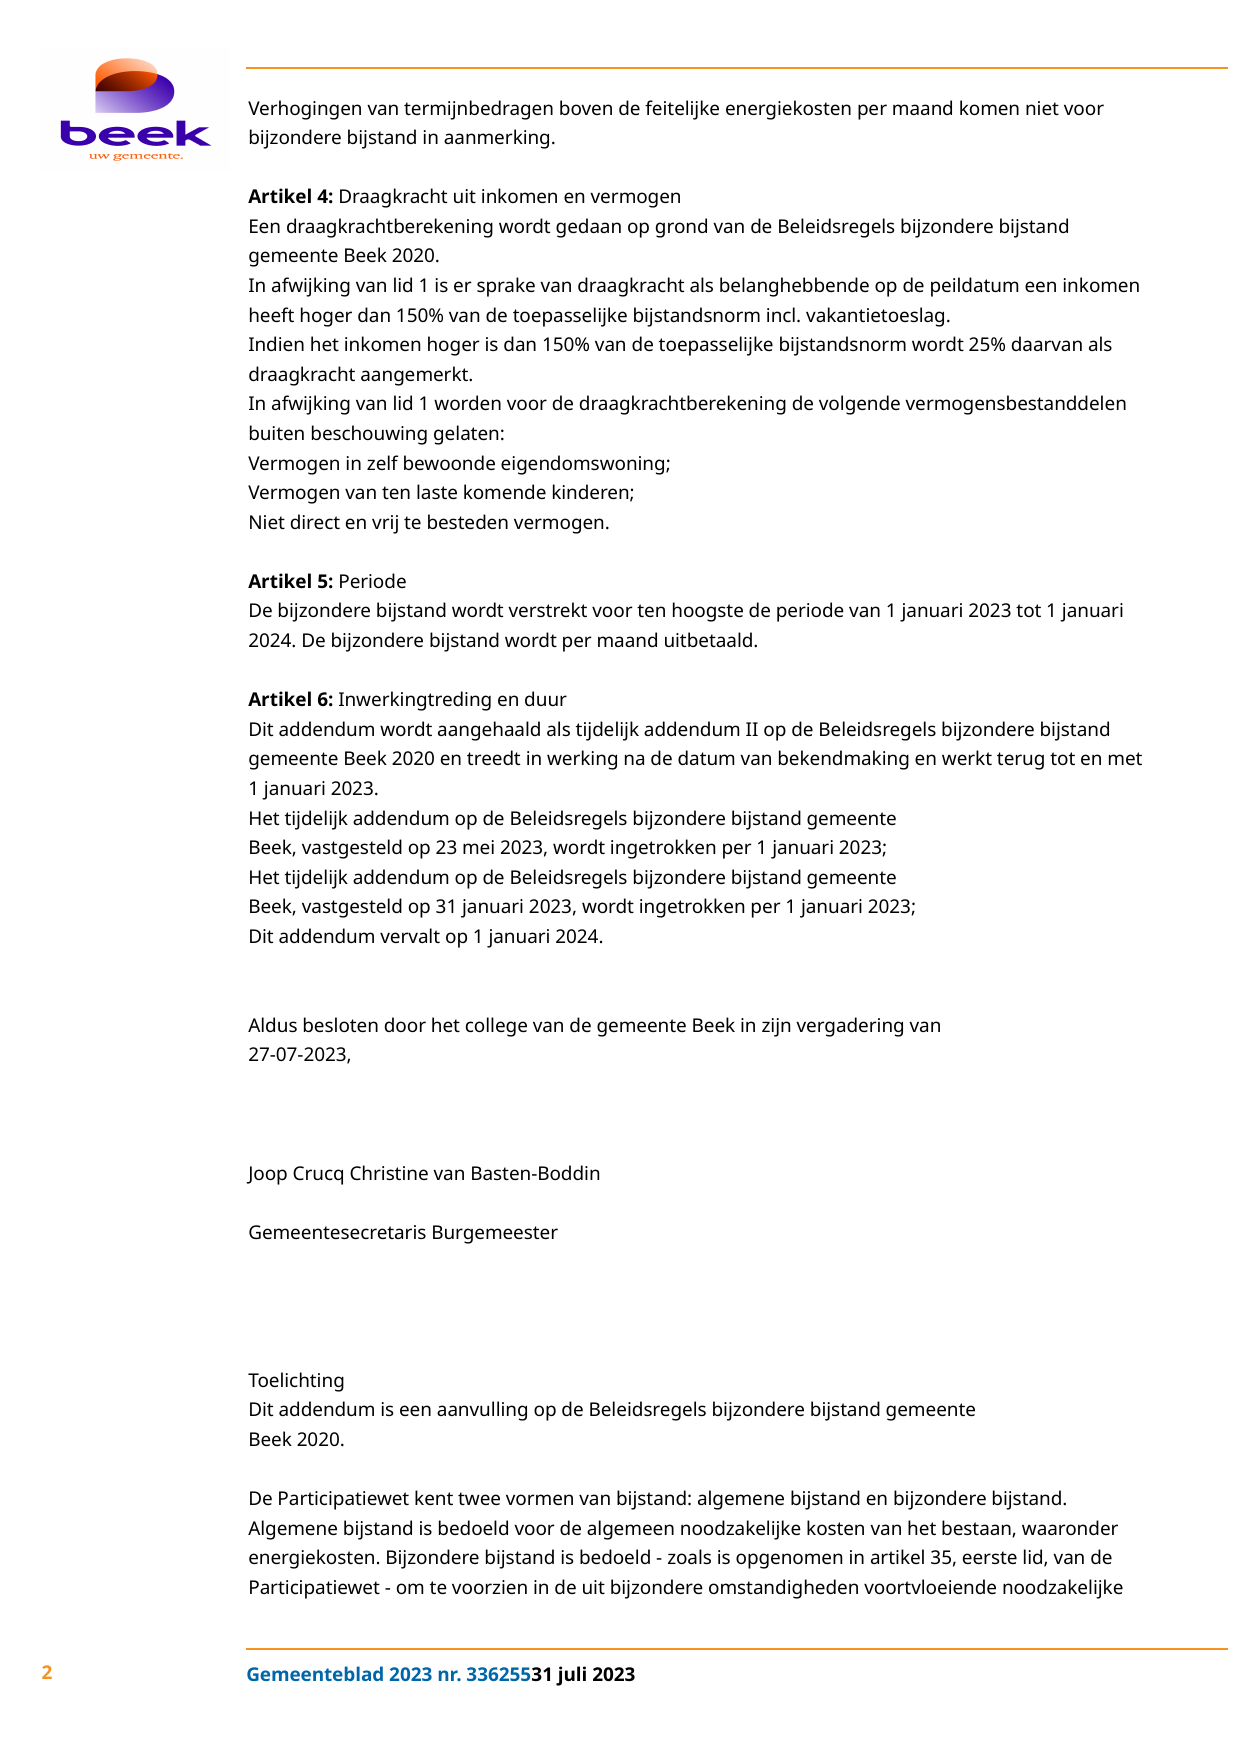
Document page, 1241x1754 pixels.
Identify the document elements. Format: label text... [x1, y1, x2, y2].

text Het tijdelijk addendum op de Beleidsregels bijzondere bijstand gemeente [248, 864, 1152, 890]
text 27-07-2023, [248, 1041, 1152, 1067]
text Niet direct en vrij te besteden vermogen. [248, 509, 1152, 535]
text Gemeentesecretaris Burgemeester [248, 1219, 1152, 1245]
text Artikel 5: Periode [248, 568, 1152, 594]
text Dit addendum wordt aangehaald als tijdelijk addendum II op de Beleidsregels bijzondere bijstand gemeente Beek 2020 en treedt in werking na de datum van bekendmaking en werkt terug tot en met 1 januari 2023. [248, 716, 1152, 801]
text Dit addendum is een aanvulling op de Beleidsregels bijzondere bijstand gemeente [248, 1396, 1152, 1422]
text Vermogen in zelf bewoonde eigendomswoning; [248, 450, 1152, 476]
text Artikel 4: Draagkracht uit inkomen en vermogen [248, 183, 1152, 209]
text In afwijking van lid 1 worden voor de draagkrachtberekening de volgende vermogensbestanddelen buiten beschouwing gelaten: [248, 391, 1152, 446]
picture [41, 47, 231, 172]
text Het tijdelijk addendum op de Beleidsregels bijzondere bijstand gemeente [248, 805, 1152, 831]
text Beek, vastgesteld op 31 januari 2023, wordt ingetrokken per 1 januari 2023; [248, 893, 1152, 919]
text De bijzondere bijstand wordt verstrekt voor ten hoogste de periode van 1 januari 2023 tot 1 januari 2024. De bijzondere bijstand wordt per maand uitbetaald. [248, 598, 1152, 653]
text Beek 2020. [248, 1426, 1152, 1452]
text Een draagkrachtberekening wordt gedaan op grond van de Beleidsregels bijzondere bijstand gemeente Beek 2020. [248, 213, 1152, 268]
text Verhogingen van termijnbedragen boven de feitelijke energiekosten per maand komen niet voor bijzondere bijstand in aanmerking. [248, 95, 1152, 150]
text Vermogen van ten laste komende kinderen; [248, 479, 1152, 505]
text Joop Crucq Christine van Basten-Boddin [248, 1160, 1152, 1186]
text Beek, vastgesteld op 23 mei 2023, wordt ingetrokken per 1 januari 2023; [248, 834, 1152, 860]
text Toelichting [248, 1367, 1152, 1393]
text Indien het inkomen hoger is dan 150% van de toepasselijke bijstandsnorm wordt 25% daarvan als draagkracht aangemerkt. [248, 331, 1152, 387]
text In afwijking van lid 1 is er sprake van draagkracht als belanghebbende op de peildatum een inkomen heeft hoger dan 150% van de toepasselijke bijstandsnorm incl. vakantietoeslag. [248, 272, 1152, 328]
text Dit addendum vervalt op 1 januari 2024. [248, 923, 1152, 949]
text Artikel 6: Inwerkingtreding en duur [248, 686, 1152, 712]
text Aldus besloten door het college van de gemeente Beek in zijn vergadering van [248, 1012, 1152, 1038]
text De Participatiewet kent twee vormen van bijstand: algemene bijstand en bijzondere bijstand. Algemene bijstand is bedoeld voor de algemeen noodzakelijke kosten van het bestaan, waaronder energiekosten. Bijzondere bijstand is bedoeld - zoals is opgenomen in artikel 35, eerste lid, van de Participatiewet - om te voorzien in de uit bijzondere omstandigheden voortvloeiende noodzakelijke [248, 1485, 1152, 1600]
